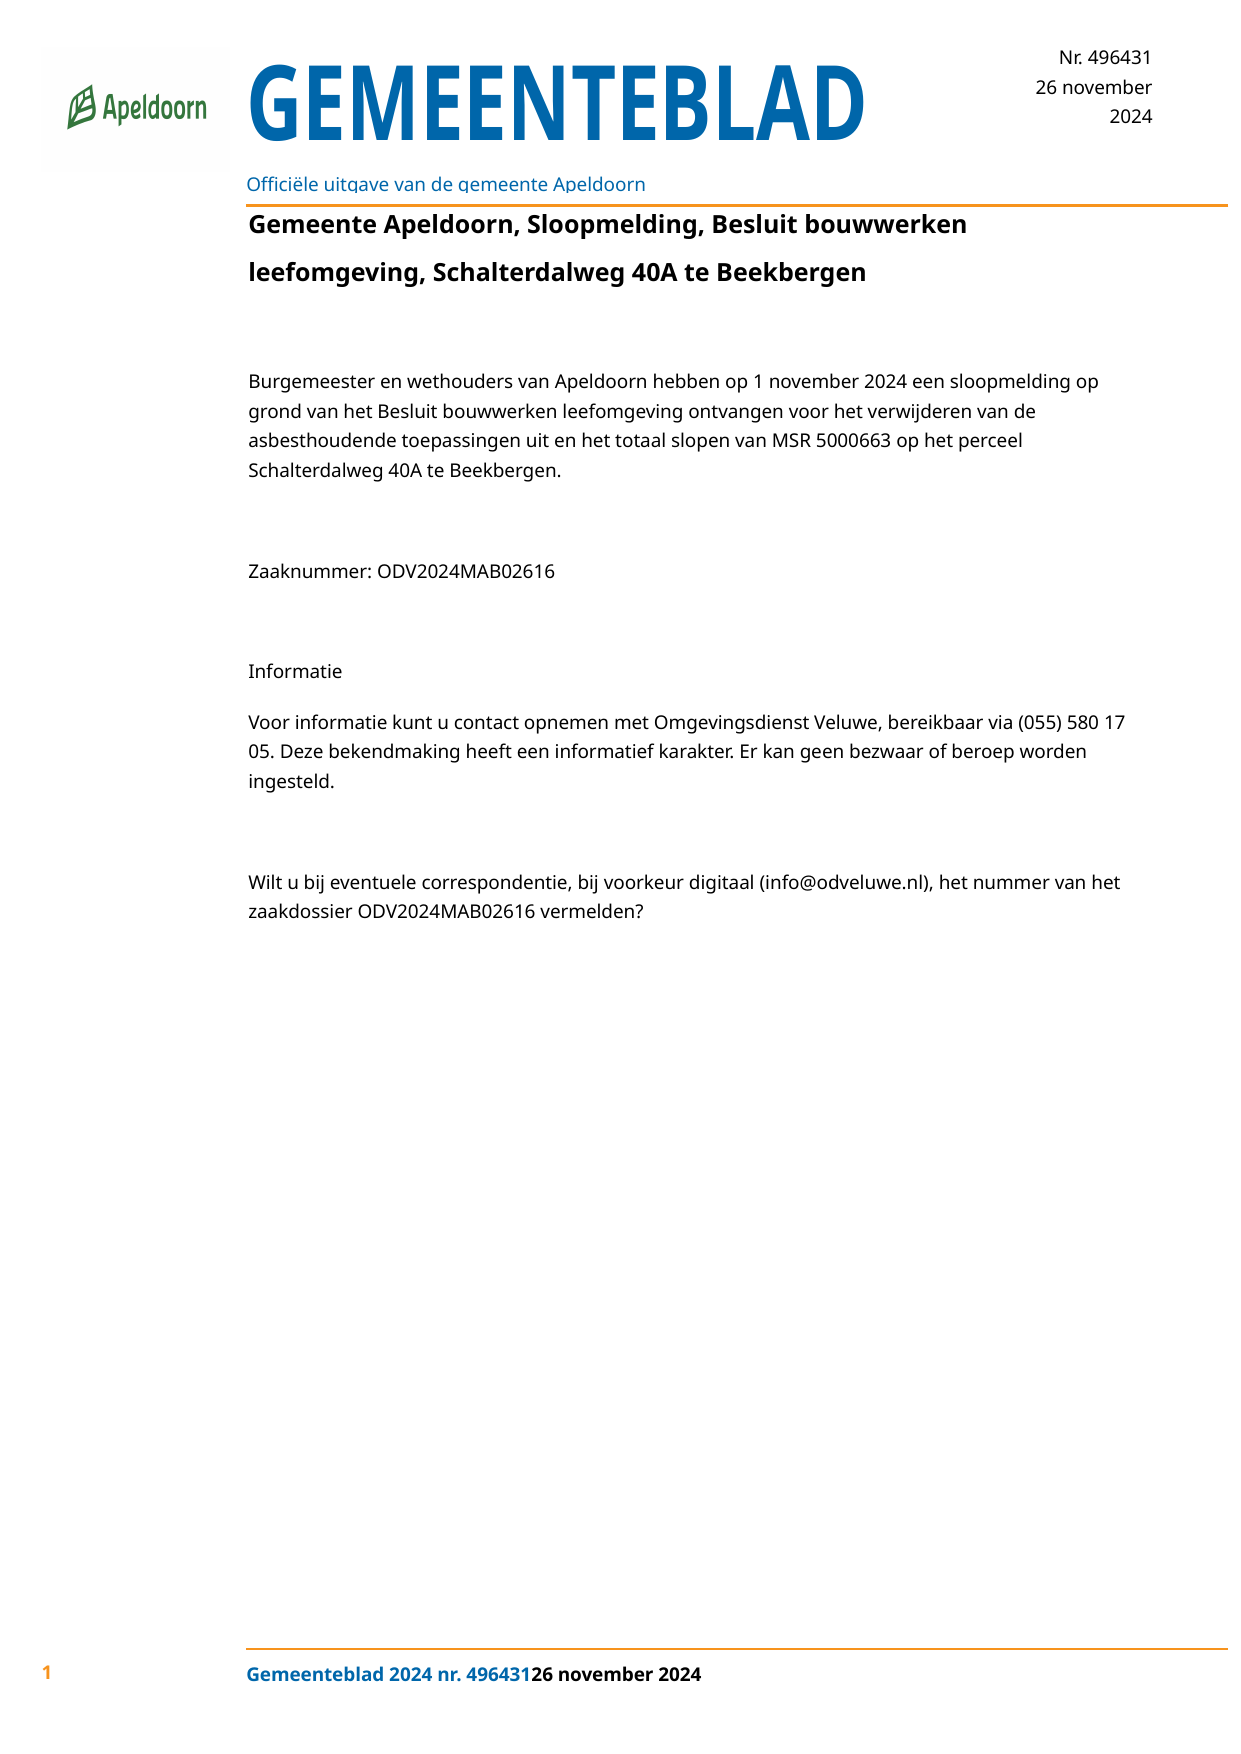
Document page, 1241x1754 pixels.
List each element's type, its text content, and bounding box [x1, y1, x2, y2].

text Wilt u bij eventuele correspondentie, bij voorkeur digitaal (info@odveluwe.nl), het nummer van het zaakdossier ODV2024MAB02616 vermelden? [248, 869, 1152, 924]
text Informatie [248, 659, 1152, 684]
text Voor informatie kunt u contact opnemen met Omgevingsdienst Veluwe, bereikbaar via (055) 580 17 05. Deze bekendmaking heeft een informatief karakter. Er kan geen bezwaar of beroep worden ingesteld. [248, 709, 1152, 794]
text Burgemeester en wethouders van Apeldoorn hebben op 1 november 2024 een sloopmelding op grond van het Besluit bouwwerken leefomgeving ontvangen voor het verwijderen van de asbesthoudende toepassingen uit en het totaal slopen van MSR 5000663 op het perceel Schalterdalweg 40A te Beekbergen. [248, 368, 1152, 483]
picture [41, 47, 231, 172]
text Gemeente Apeldoorn, Sloopmelding, Besluit bouwwerken leefomgeving, Schalterdalweg 40A te Beekbergen [248, 207, 1152, 288]
text Zaaknummer: ODV2024MAB02616 [248, 558, 1152, 584]
